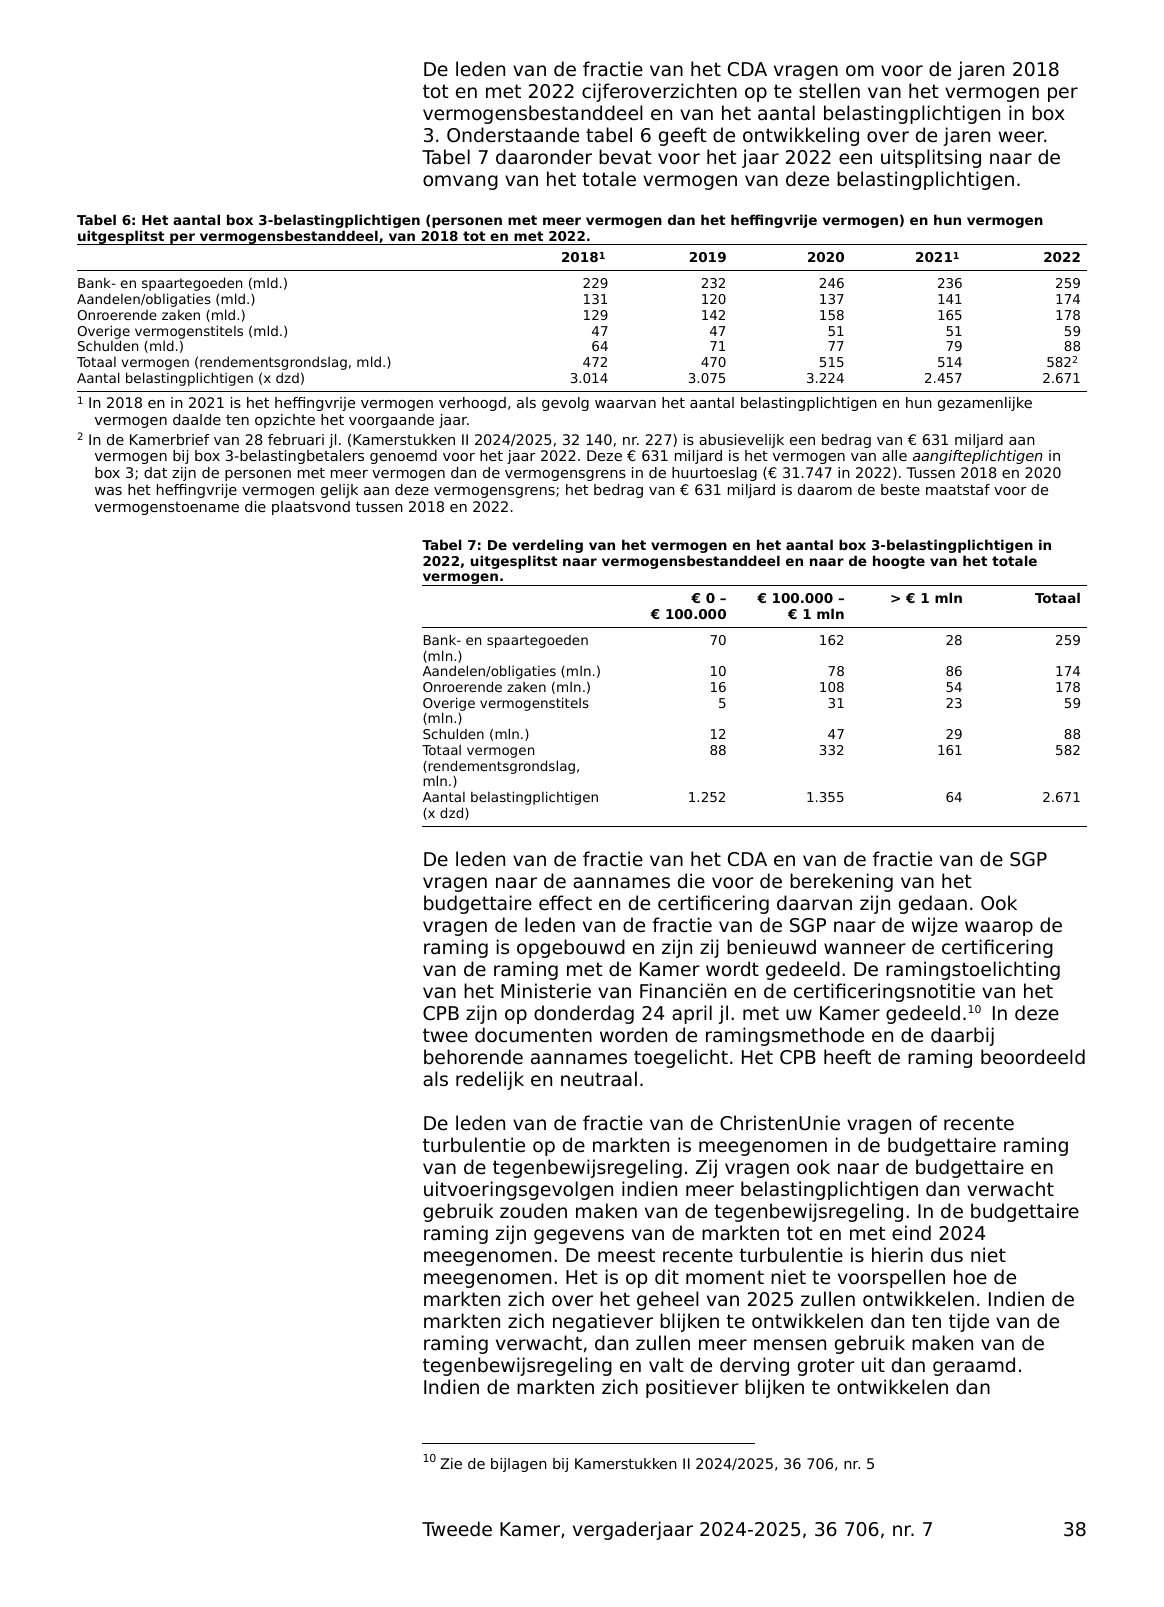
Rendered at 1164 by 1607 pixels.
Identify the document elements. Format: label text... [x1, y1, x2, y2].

table_cell 5822 [969, 355, 1087, 371]
table_cell 70 [614, 628, 732, 664]
table_cell 129 [496, 308, 614, 323]
table_cell 47 [732, 727, 850, 743]
table_cell 178 [969, 308, 1087, 323]
table_cell € 100.000 – € 1 mln [732, 586, 850, 627]
text Zie de bijlagen bij Kamerstukken II 2024/2025, 36 706, nr. 5 [422, 1452, 1087, 1474]
table_cell 236 [850, 271, 968, 292]
table_cell Aantal belastingplichtigen (x dzd) [422, 790, 614, 826]
table_cell 174 [969, 664, 1087, 680]
table_cell 20211 [850, 245, 968, 270]
table_cell 2020 [732, 245, 850, 270]
table_cell 71 [614, 339, 732, 355]
table_cell Bank- en spaartegoeden (mln.) [422, 628, 614, 664]
table_cell 162 [732, 628, 850, 664]
table_cell 259 [969, 628, 1087, 664]
table_cell 246 [732, 271, 850, 292]
table_cell 16 [614, 680, 732, 696]
table_cell Aantal belastingplichtigen (x dzd) [77, 371, 496, 391]
table_cell 51 [850, 323, 968, 339]
table_cell Aandelen/obligaties (mld.) [77, 292, 496, 308]
table_cell 2022 [969, 245, 1087, 270]
table_cell 2.671 [969, 371, 1087, 391]
table_cell 161 [850, 743, 968, 790]
table_cell 178 [969, 680, 1087, 696]
table_cell [422, 586, 614, 627]
table_cell 332 [732, 743, 850, 790]
table_cell 88 [969, 339, 1087, 355]
table_cell 165 [850, 308, 968, 323]
table_cell 47 [614, 323, 732, 339]
table_cell 54 [850, 680, 968, 696]
table_cell 88 [969, 727, 1087, 743]
table_cell 2.457 [850, 371, 968, 391]
table_cell Overige vermogenstitels (mln.) [422, 696, 614, 727]
table_cell 3.075 [614, 371, 732, 391]
table_cell 10 [614, 664, 732, 680]
table_cell 59 [969, 323, 1087, 339]
table_cell 259 [969, 271, 1087, 292]
table_cell Schulden (mln.) [422, 727, 614, 743]
table_cell Overige vermogenstitels (mld.) [77, 323, 496, 339]
table_cell 86 [850, 664, 968, 680]
table_cell Onroerende zaken (mld.) [77, 308, 496, 323]
table_cell 1.252 [614, 790, 732, 826]
table_cell 88 [614, 743, 732, 790]
table_cell Totaal vermogen (rendementsgrondslag, mld.) [77, 355, 496, 371]
table_cell 582 [969, 743, 1087, 790]
table_cell 51 [732, 323, 850, 339]
table_cell 31 [732, 696, 850, 727]
table_cell 137 [732, 292, 850, 308]
table_cell 78 [732, 664, 850, 680]
table_cell 515 [732, 355, 850, 371]
table_cell 120 [614, 292, 732, 308]
table_cell 514 [850, 355, 968, 371]
table_cell 470 [614, 355, 732, 371]
table_cell Bank- en spaartegoeden (mld.) [77, 271, 496, 292]
table_cell 47 [496, 323, 614, 339]
table_header Tabel 7: De verdeling van het vermogen en het aantal box 3-belastingplichtigen in 2022, uitgesplitst naar vermogensbestanddeel en naar de hoogte van het totale vermogen. [422, 538, 1087, 585]
table_cell 28 [850, 628, 968, 664]
table_cell 141 [850, 292, 968, 308]
table_cell 59 [969, 696, 1087, 727]
table_cell 3.014 [496, 371, 614, 391]
table_cell 108 [732, 680, 850, 696]
table_cell Onroerende zaken (mln.) [422, 680, 614, 696]
table_cell > € 1 mln [850, 586, 968, 627]
table_cell 5 [614, 696, 732, 727]
table_cell 64 [850, 790, 968, 826]
table_cell 174 [969, 292, 1087, 308]
table_cell 131 [496, 292, 614, 308]
table_cell [77, 245, 496, 270]
table_cell 2019 [614, 245, 732, 270]
table_cell 3.224 [732, 371, 850, 391]
table_cell Aandelen/obligaties (mln.) [422, 664, 614, 680]
table_cell 1.355 [732, 790, 850, 826]
text De leden van de fractie van de ChristenUnie vragen of recente turbulentie op de markten is meegenomen in de budgettaire raming van de tegenbewijsregeling. Zij vragen ook naar de budgettaire en uitvoeringsgevolgen indien meer belastingplichtigen dan verwacht gebruik zouden maken van de tegenbewijsregeling. In de budgettaire raming zijn gegevens van de markten tot en met eind 2024 meegenomen. De meest recente turbulentie is hierin dus niet meegenomen. Het is op dit moment niet te voorspellen hoe de markten zich over het geheel van 2025 zullen ontwikkelen. Indien de markten zich negatiever blijken te ontwikkelen dan ten tijde van de raming verwacht, dan zullen meer mensen gebruik maken van de tegenbewijsregeling en valt de derving groter uit dan geraamd. Indien de markten zich positiever blijken te ontwikkelen dan [422, 1113, 1087, 1399]
table_cell 1 In 2018 en in 2021 is het heffingvrije vermogen verhoogd, als gevolg waarvan het aantal belastingplichtigen en hun gezamenlijke vermogen daalde ten opzichte het voorgaande jaar. 2 In de Kamerbrief van 28 februari jl. (Kamerstukken II 2024/2025, 32 140, nr. 227) is abusievelijk een bedrag van € 631 miljard aan vermogen bij box 3-belastingbetalers genoemd voor het jaar 2022. Deze € 631 miljard is het vermogen van alle aangifteplichtigen in box 3; dat zijn de personen met meer vermogen dan de vermogensgrens in de huurtoeslag (€ 31.747 in 2022). Tussen 2018 en 2020 was het heffingvrije vermogen gelijk aan deze vermogensgrens; het bedrag van € 631 miljard is daarom de beste maatstaf voor de vermogenstoename die plaatsvond tussen 2018 en 2022. [77, 392, 1087, 516]
table_cell 472 [496, 355, 614, 371]
table_cell Schulden (mld.) [77, 339, 496, 355]
table_cell 77 [732, 339, 850, 355]
table_cell 2.671 [969, 790, 1087, 826]
table_cell 29 [850, 727, 968, 743]
table_cell 229 [496, 271, 614, 292]
table_cell Totaal [969, 586, 1087, 627]
table_header Tabel 6: Het aantal box 3-belastingplichtigen (personen met meer vermogen dan het heffingvrije vermogen) en hun vermogen uitgesplitst per vermogensbestanddeel, van 2018 tot en met 2022. [77, 213, 1087, 244]
table_cell 64 [496, 339, 614, 355]
text De leden van de fractie van het CDA vragen om voor de jaren 2018 tot en met 2022 cijferoverzichten op te stellen van het vermogen per vermogensbestanddeel en van het aantal belastingplichtigen in box 3. Onderstaande tabel 6 geeft de ontwikkeling over de jaren weer. Tabel 7 daaronder bevat voor het jaar 2022 een uitsplitsing naar de omvang van het totale vermogen van deze belastingplichtigen. [422, 59, 1087, 191]
table_cell 12 [614, 727, 732, 743]
table_cell Totaal vermogen (rendementsgrondslag, mln.) [422, 743, 614, 790]
table_cell 79 [850, 339, 968, 355]
table_cell 232 [614, 271, 732, 292]
table_cell 142 [614, 308, 732, 323]
table_cell € 0 – € 100.000 [614, 586, 732, 627]
table_cell 23 [850, 696, 968, 727]
table_cell 158 [732, 308, 850, 323]
text De leden van de fractie van het CDA en van de fractie van de SGP vragen naar de aannames die voor de berekening van het budgettaire effect en de certificering daarvan zijn gedaan. Ook vragen de leden van de fractie van de SGP naar de wijze waarop de raming is opgebouwd en zijn zij benieuwd wanneer de certificering van de raming met de Kamer wordt gedeeld. De ramingstoelichting van het Ministerie van Financiën en de certificeringsnotitie van het CPB zijn op donderdag 24 april jl. met uw Kamer gedeeld. In deze twee documenten worden de ramingsmethode en de daarbij behorende aannames toegelicht. Het CPB heeft de raming beoordeeld als redelijk en neutraal. [422, 849, 1087, 1091]
table_cell 20181 [496, 245, 614, 270]
